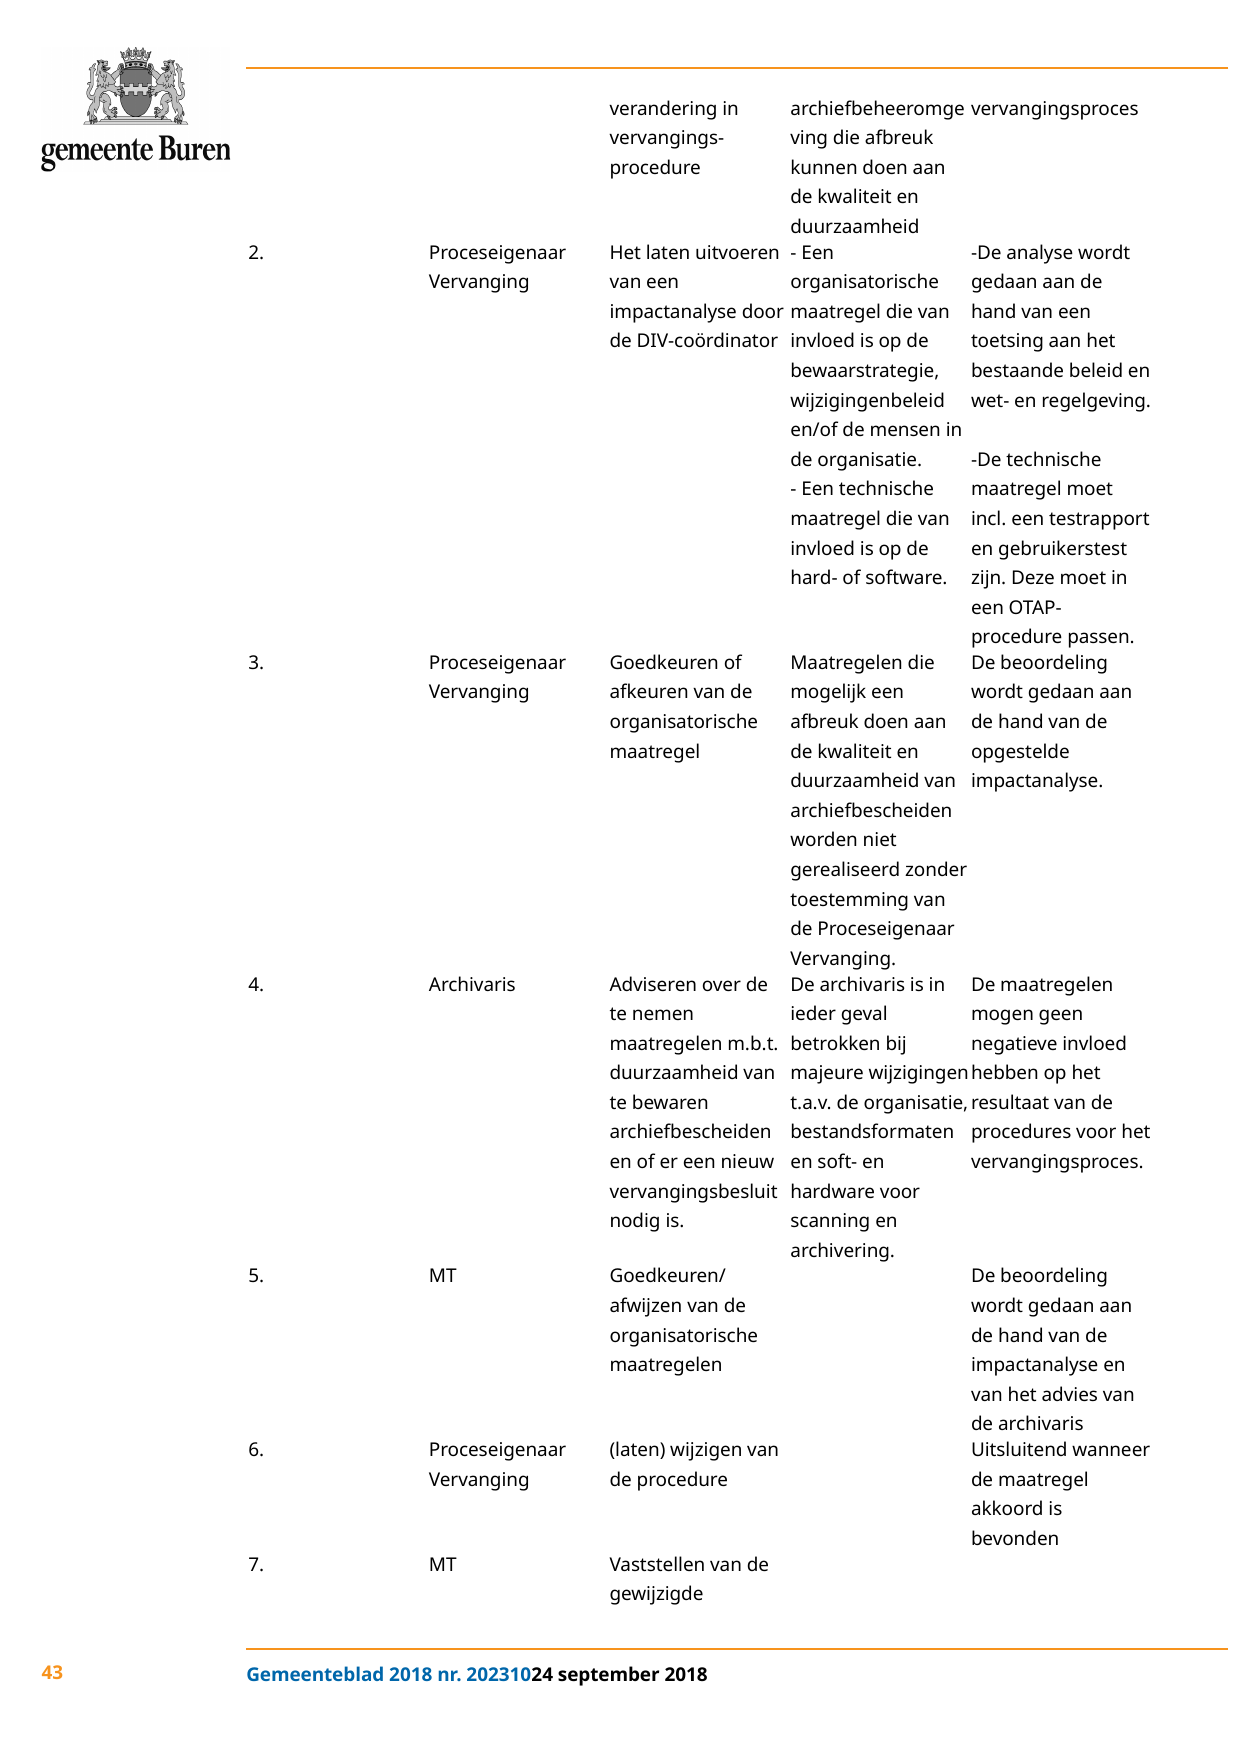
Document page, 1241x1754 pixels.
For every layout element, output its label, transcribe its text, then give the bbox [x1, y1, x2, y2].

table_cell De maatregelen mogen geen negatieve invloed hebben op het resultaat van de procedures voor het vervangingsproces. [971, 971, 1152, 1263]
table_cell [790, 1263, 971, 1436]
table_cell [248, 95, 429, 239]
table_cell Archivaris [429, 971, 609, 1263]
table_cell (laten) wijzigen van de procedure [609, 1436, 790, 1551]
table_cell Vaststellen van de gewijzigde [609, 1551, 790, 1606]
table_cell 4. [248, 971, 429, 1263]
table_cell 5. [248, 1263, 429, 1436]
table_cell 3. [248, 649, 429, 971]
table_cell Maatregelen die mogelijk een afbreuk doen aan de kwaliteit en duurzaamheid van archiefbescheiden worden niet gerealiseerd zonder toestemming van de Proceseigenaar Vervanging. [790, 649, 971, 971]
table_cell Goedkeuren/afwijzen van de organisatorische maatregelen [609, 1263, 790, 1436]
table_cell - Een organisatorische maatregel die van invloed is op de bewaarstrategie, wijzigingenbeleid en/of de mensen in de organisatie. - Een technische maatregel die van invloed is op de hard- of software. [790, 239, 971, 649]
table_cell De beoordeling wordt gedaan aan de hand van de opgestelde impactanalyse. [971, 649, 1152, 971]
table_cell -De analyse wordt gedaan aan de hand van een toetsing aan het bestaande beleid en wet- en regelgeving. -De technische maatregel moet incl. een testrapport en gebruikerstest zijn. Deze moet in een OTAP-procedure passen. [971, 239, 1152, 649]
table_cell De beoordeling wordt gedaan aan de hand van de impactanalyse en van het advies van de archivaris [971, 1263, 1152, 1436]
table_cell Proceseigenaar Vervanging [429, 649, 609, 971]
picture [41, 47, 231, 172]
table_cell Proceseigenaar Vervanging [429, 239, 609, 649]
table_cell archiefbeheeromgeving die afbreuk kunnen doen aan de kwaliteit en duurzaamheid [790, 95, 971, 239]
table_cell Adviseren over de te nemen maatregelen m.b.t. duurzaamheid van te bewaren archiefbescheiden en of er een nieuw vervangingsbesluit nodig is. [609, 971, 790, 1263]
table_cell De archivaris is in ieder geval betrokken bij majeure wijzigingen t.a.v. de organisatie, bestandsformaten en soft- en hardware voor scanning en archivering. [790, 971, 971, 1263]
table_cell Proceseigenaar Vervanging [429, 1436, 609, 1551]
table_cell Het laten uitvoeren van een impactanalyse door de DIV-coördinator [609, 239, 790, 649]
table_cell [971, 1551, 1152, 1606]
table_cell 6. [248, 1436, 429, 1551]
table_cell vervangingsproces [971, 95, 1152, 239]
table_cell Goedkeuren of afkeuren van de organisatorische maatregel [609, 649, 790, 971]
table_cell [790, 1551, 971, 1606]
table_cell MT [429, 1551, 609, 1606]
table_cell 7. [248, 1551, 429, 1606]
table_cell 2. [248, 239, 429, 649]
table_cell [790, 1436, 971, 1551]
table_cell Uitsluitend wanneer de maatregel akkoord is bevonden [971, 1436, 1152, 1551]
table_cell MT [429, 1263, 609, 1436]
table_cell [429, 95, 609, 239]
table_cell verandering in vervangings-procedure [609, 95, 790, 239]
